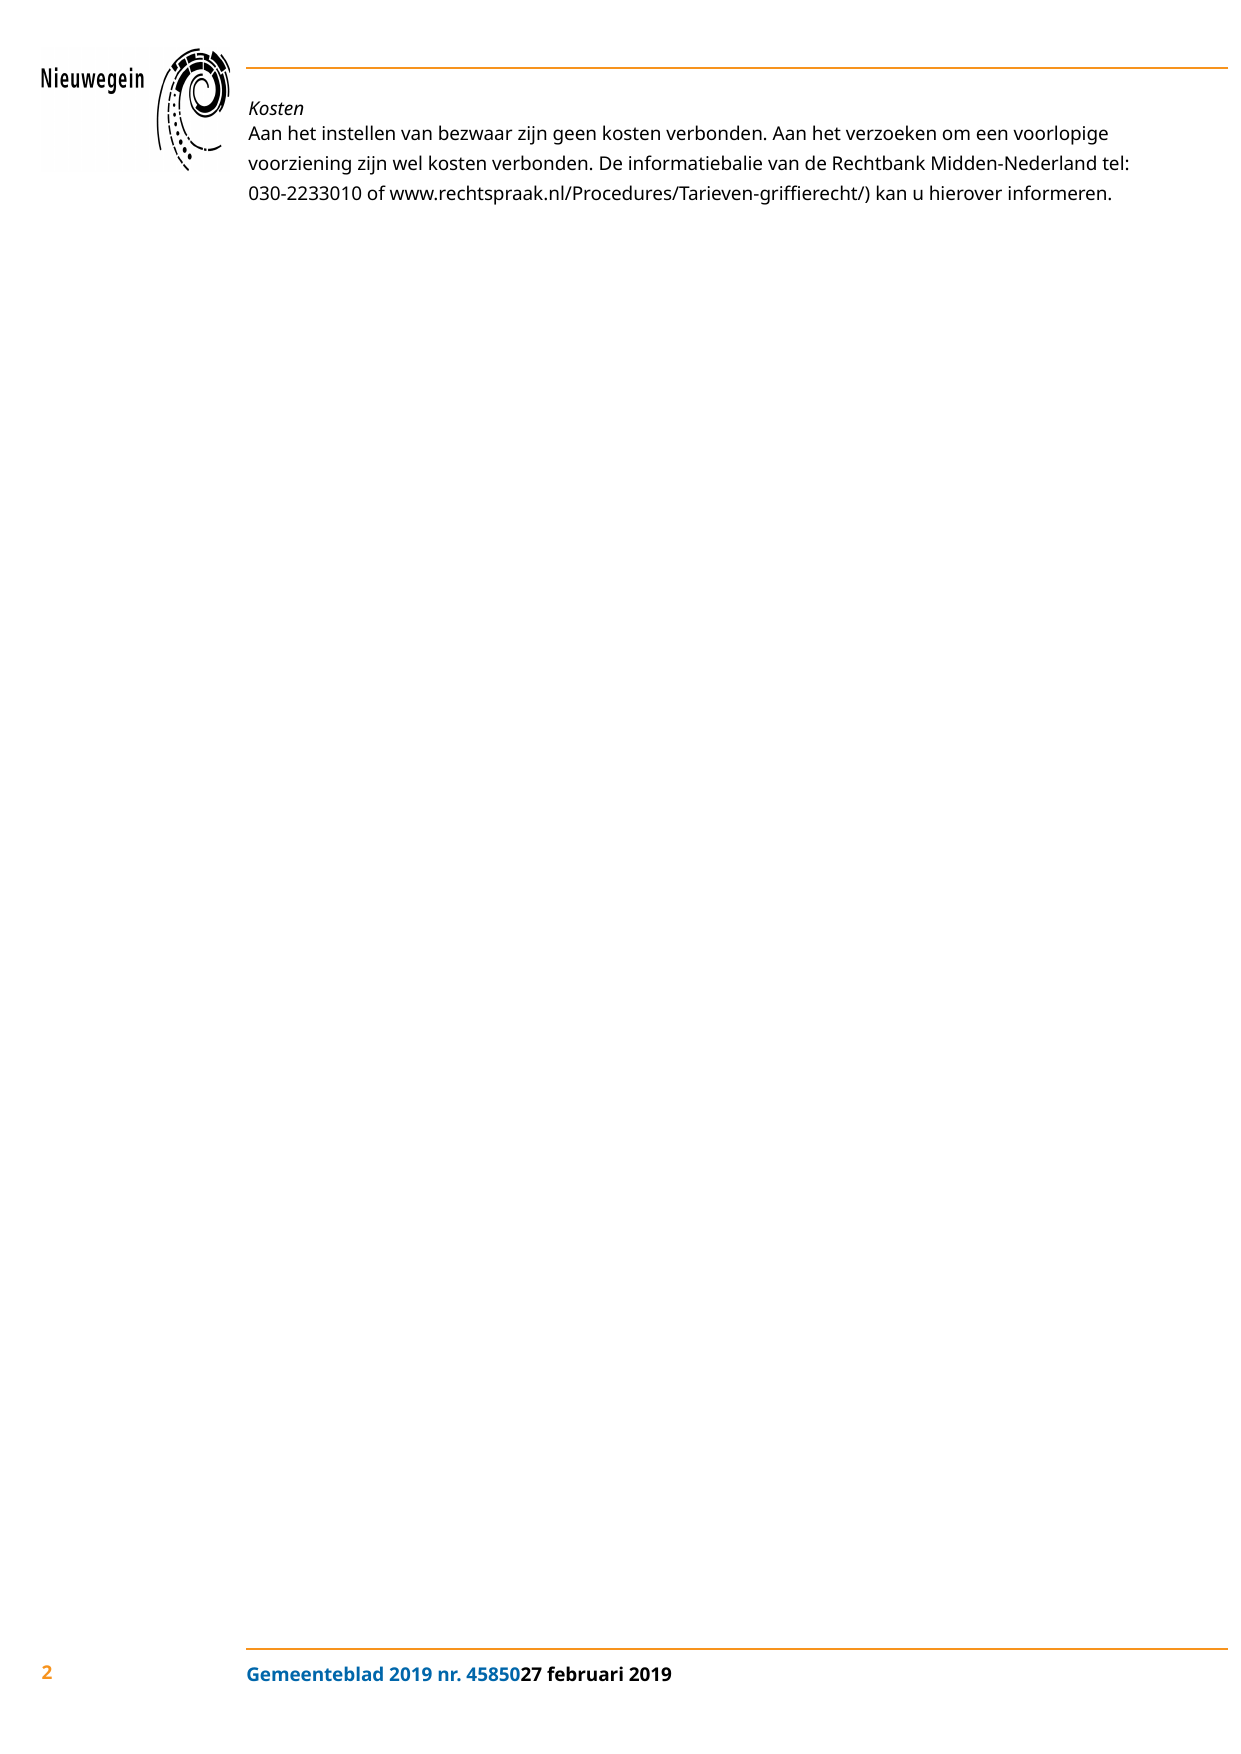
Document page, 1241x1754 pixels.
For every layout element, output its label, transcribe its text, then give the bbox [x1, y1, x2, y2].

picture [41, 47, 231, 172]
text Kosten [248, 95, 1152, 121]
text Aan het instellen van bezwaar zijn geen kosten verbonden. Aan het verzoeken om een voorlopige voorziening zijn wel kosten verbonden. De informatiebalie van de Rechtbank Midden-Nederland tel: 030-2233010 of www.rechtspraak.nl/Procedures/Tarieven-griffierecht/) kan u hierover informeren. [248, 121, 1152, 205]
